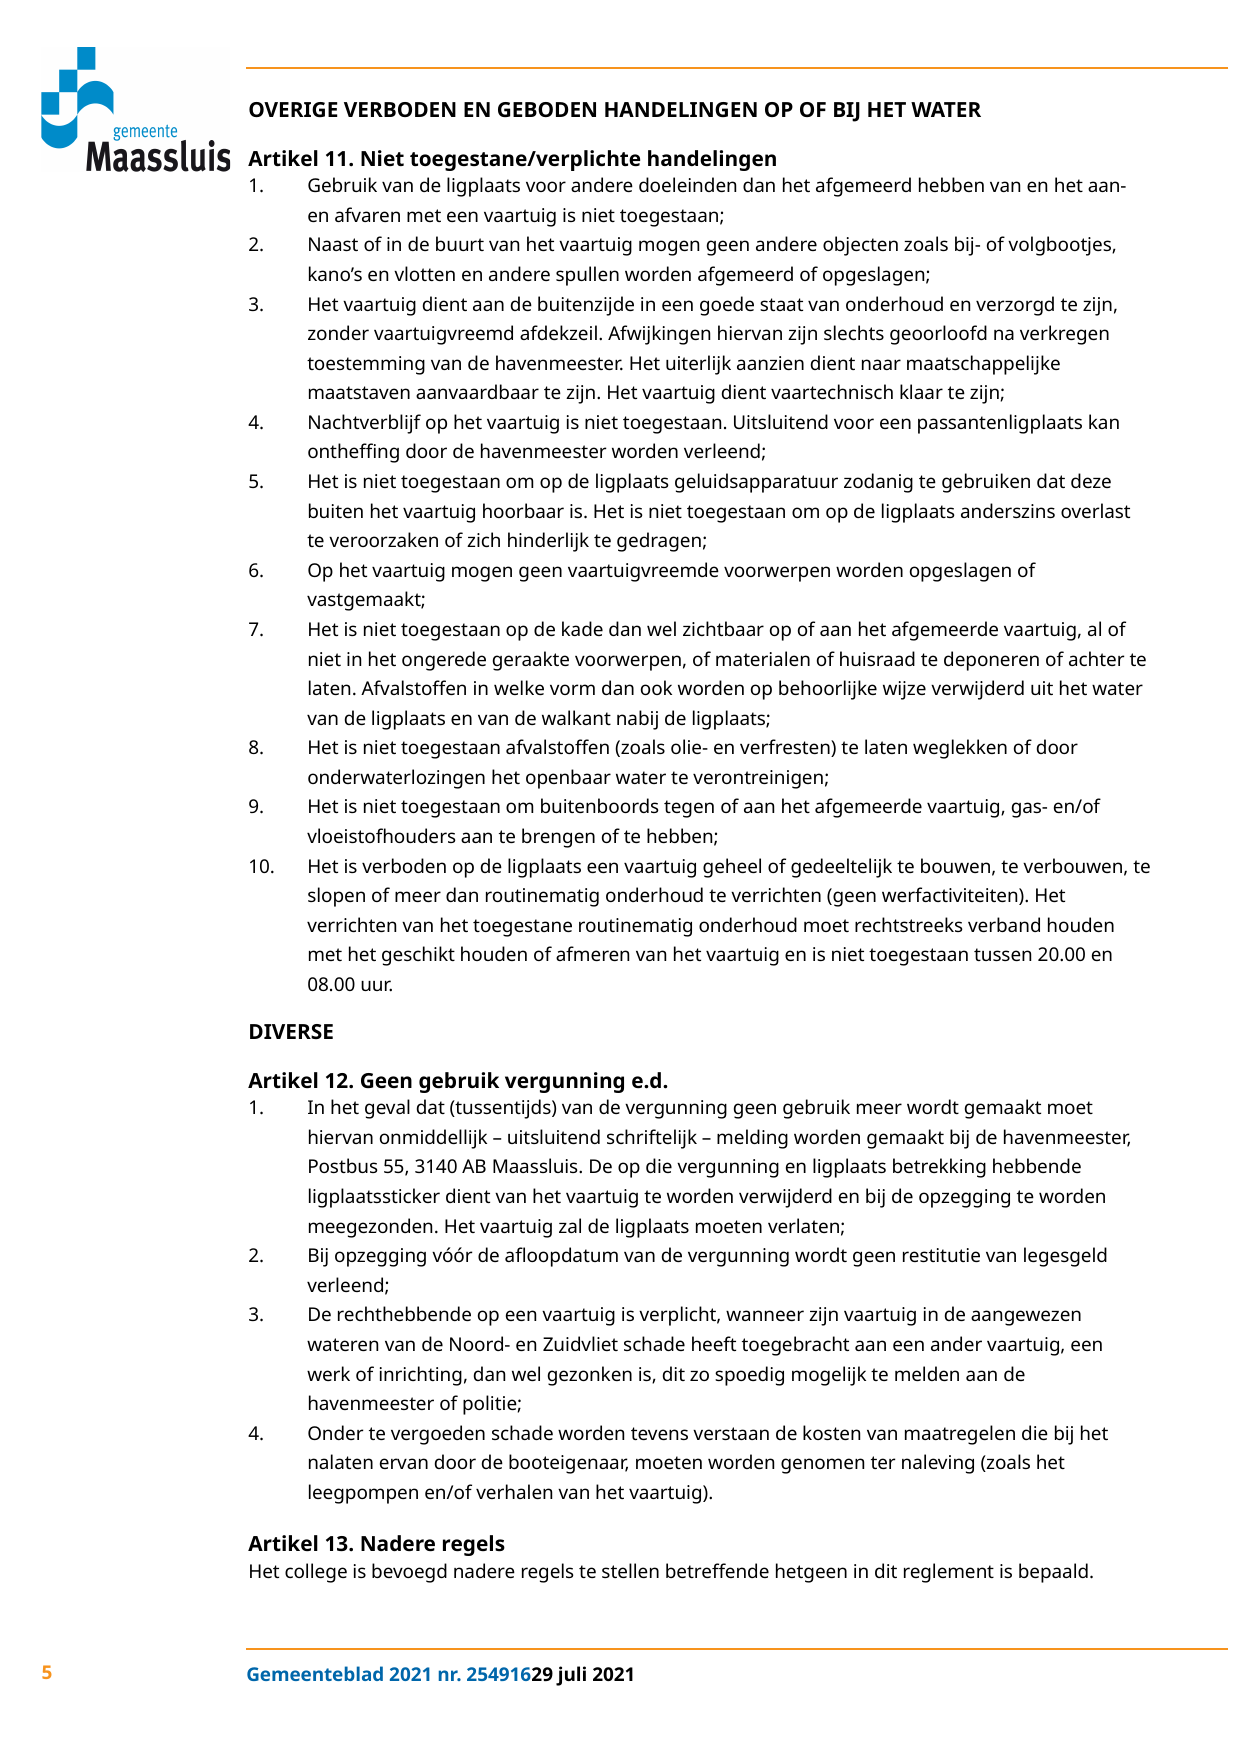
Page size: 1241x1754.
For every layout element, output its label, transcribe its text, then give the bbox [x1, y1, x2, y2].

list Onder te vergoeden schade worden tevens verstaan de kosten van maatregelen die bij het nalaten ervan door de booteigenaar, moeten worden genomen ter naleving (zoals het leegpompen en/of verhalen van het vaartuig). [248, 1420, 1152, 1505]
list Het is niet toegestaan op de kade dan wel zichtbaar op of aan het afgemeerde vaartuig, al of niet in het ongerede geraakte voorwerpen, of materialen of huisraad te deponeren of achter te laten. Afvalstoffen in welke vorm dan ook worden op behoorlijke wijze verwijderd uit het water van de ligplaats en van de walkant nabij de ligplaats; [248, 616, 1152, 731]
list In het geval dat (tussentijds) van de vergunning geen gebruik meer wordt gemaakt moet hiervan onmiddellijk – uitsluitend schriftelijk – melding worden gemaakt bij de havenmeester, Postbus 55, 3140 AB Maassluis. De op die vergunning en ligplaats betrekking hebbende ligplaatssticker dient van het vaartuig te worden verwijderd en bij de opzegging te worden meegezonden. Het vaartuig zal de ligplaats moeten verlaten; [248, 1094, 1152, 1239]
text Artikel 11. Niet toegestane/verplichte handelingen [248, 144, 1152, 172]
list Het is niet toegestaan om buitenboords tegen of aan het afgemeerde vaartuig, gas- en/of vloeistofhouders aan te brengen of te hebben; [248, 794, 1152, 849]
list Het is niet toegestaan afvalstoffen (zoals olie- en verfresten) te laten weglekken of door onderwaterlozingen het openbaar water te verontreinigen; [248, 734, 1152, 790]
list Op het vaartuig mogen geen vaartuigvreemde voorwerpen worden opgeslagen of vastgemaakt; [248, 557, 1152, 612]
text Het college is bevoegd nadere regels te stellen betreffende hetgeen in dit reglement is bepaald. [248, 1558, 1152, 1584]
text DIVERSE [248, 1017, 1152, 1045]
list De rechthebbende op een vaartuig is verplicht, wanneer zijn vaartuig in de aangewezen wateren van de Noord- en Zuidvliet schade heeft toegebracht aan een ander vaartuig, een werk of inrichting, dan wel gezonken is, dit zo spoedig mogelijk te melden aan de havenmeester of politie; [248, 1302, 1152, 1416]
list Het is niet toegestaan om op de ligplaats geluidsapparatuur zodanig te gebruiken dat deze buiten het vaartuig hoorbaar is. Het is niet toegestaan om op de ligplaats anderszins overlast te veroorzaken of zich hinderlijk te gedragen; [248, 468, 1152, 553]
picture [41, 47, 77, 92]
text Artikel 13. Nadere regels [248, 1529, 1152, 1558]
text OVERIGE VERBODEN EN GEBODEN HANDELINGEN OP OF BIJ HET WATER [248, 95, 1152, 123]
text Artikel 12. Geen gebruik vergunning e.d. [248, 1066, 1152, 1094]
list Naast of in de buurt van het vaartuig mogen geen andere objecten zoals bij- of volgbootjes, kano’s en vlotten en andere spullen worden afgemeerd of opgeslagen; [248, 232, 1152, 287]
list Gebruik van de ligplaats voor andere doeleinden dan het afgemeerd hebben van en het aan- en afvaren met een vaartuig is niet toegestaan; [248, 172, 1152, 228]
list Het is verboden op de ligplaats een vaartuig geheel of gedeeltelijk te bouwen, te verbouwen, te slopen of meer dan routinematig onderhoud te verrichten (geen werfactiviteiten). Het verrichten van het toegestane routinematig onderhoud moet rechtstreeks verband houden met het geschikt houden of afmeren van het vaartuig en is niet toegestaan tussen 20.00 en 08.00 uur. [248, 853, 1152, 997]
picture [41, 47, 231, 172]
list Bij opzegging vóór de afloopdatum van de vergunning wordt geen restitutie van legesgeld verleend; [248, 1242, 1152, 1298]
list Het vaartuig dient aan de buitenzijde in een goede staat van onderhoud en verzorgd te zijn, zonder vaartuigvreemd afdekzeil. Afwijkingen hiervan zijn slechts geoorloofd na verkregen toestemming van de havenmeester. Het uiterlijk aanzien dient naar maatschappelijke maatstaven aanvaardbaar te zijn. Het vaartuig dient vaartechnisch klaar te zijn; [248, 291, 1152, 405]
list Nachtverblijf op het vaartuig is niet toegestaan. Uitsluitend voor een passantenligplaats kan ontheffing door de havenmeester worden verleend; [248, 409, 1152, 464]
